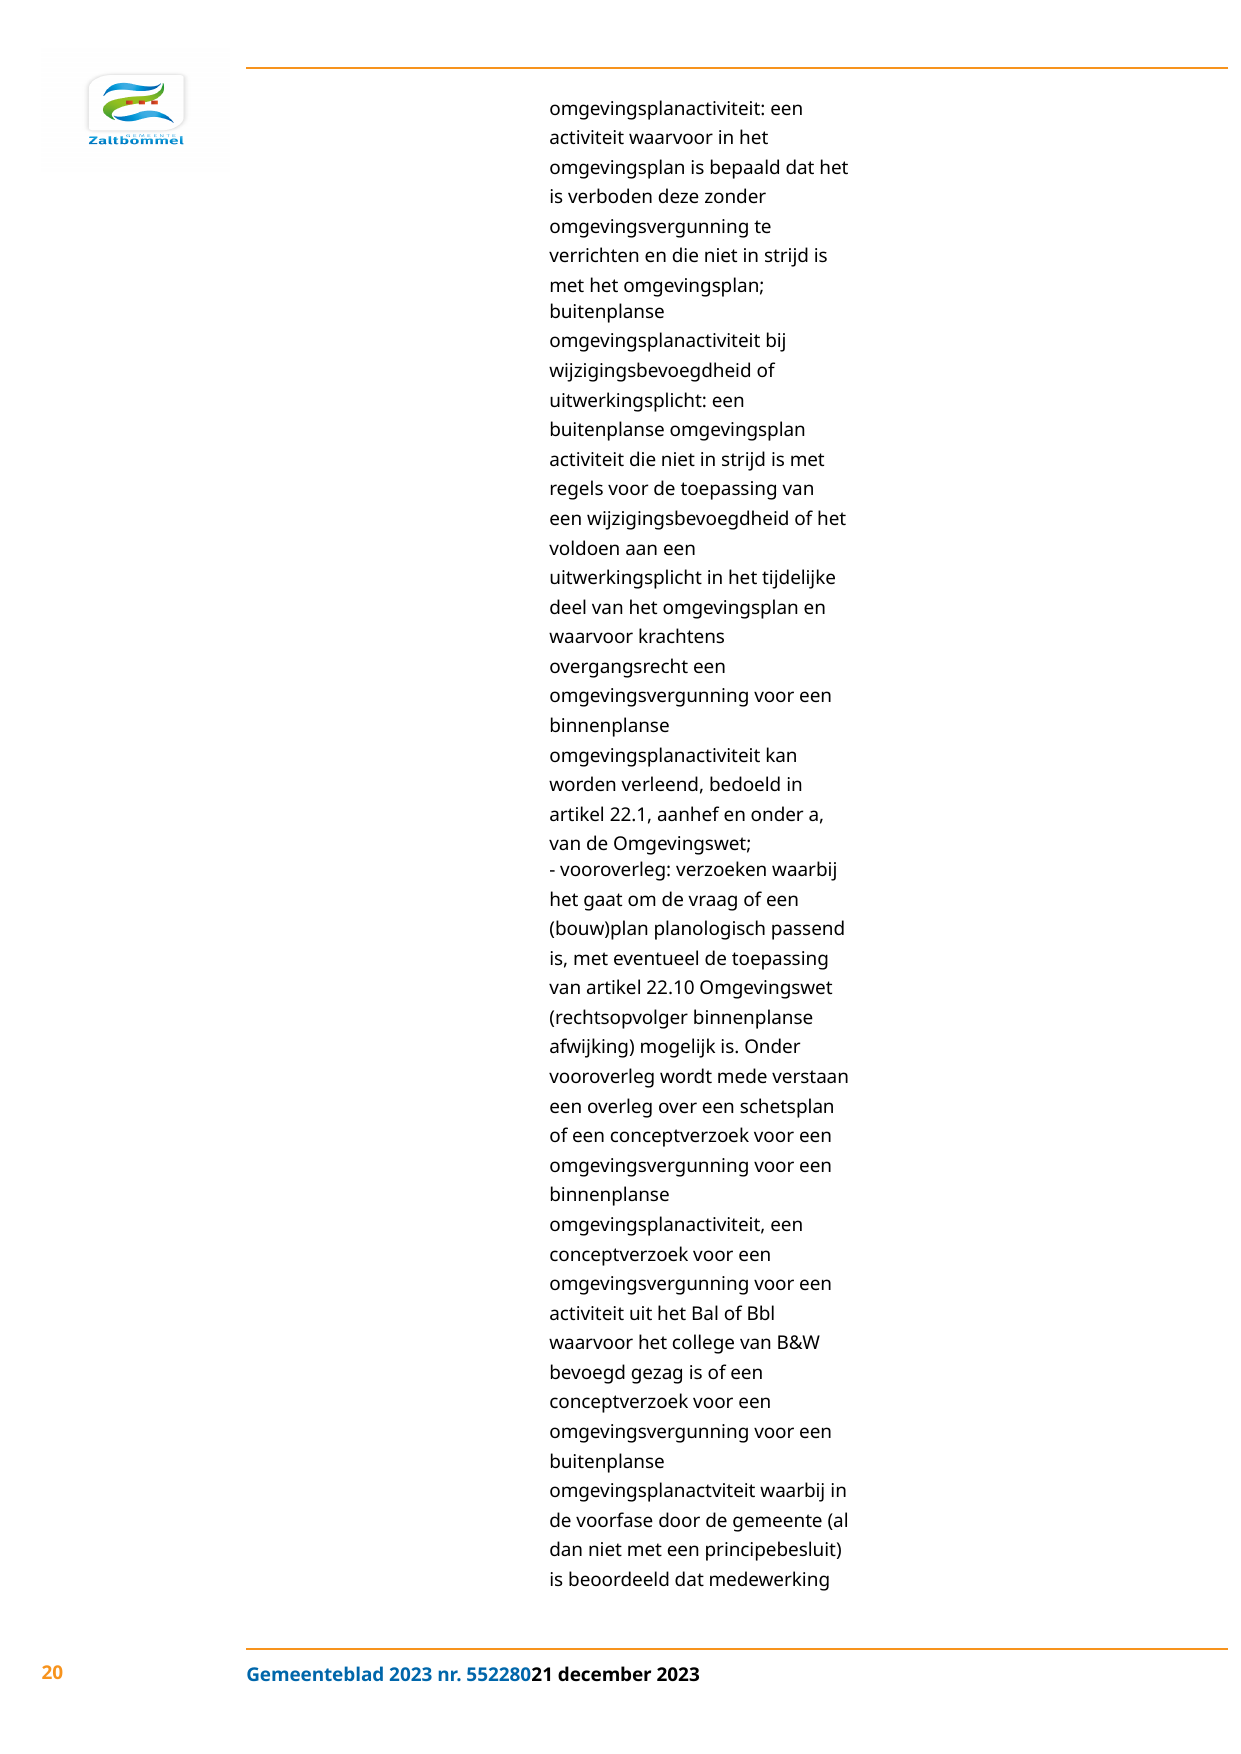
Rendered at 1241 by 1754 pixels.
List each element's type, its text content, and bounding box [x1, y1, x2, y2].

table_cell [248, 298, 549, 856]
table_cell [248, 856, 549, 1592]
table_cell [850, 856, 1152, 1592]
table_cell - vooroverleg: verzoeken waarbij het gaat om de vraag of een (bouw)plan planologisch passend is, met eventueel de toepassing van artikel 22.10 Omgevingswet (rechtsopvolger binnenplanse afwijking) mogelijk is. Onder vooroverleg wordt mede verstaan een overleg over een schetsplan of een conceptverzoek voor een omgevingsvergunning voor een binnenplanse omgevingsplanactiviteit, een conceptverzoek voor een omgevingsvergunning voor een activiteit uit het Bal of Bbl waarvoor het college van B&W bevoegd gezag is of een conceptverzoek voor een omgevingsvergunning voor een buitenplanse omgevingsplanactviteit waarbij in de voorfase door de gemeente (al dan niet met een principebesluit) is beoordeeld dat medewerking [549, 856, 850, 1592]
table_cell [850, 95, 1152, 298]
table_cell omgevingsplanactiviteit: een activiteit waarvoor in het omgevingsplan is bepaald dat het is verboden deze zonder omgevingsvergunning te verrichten en die niet in strijd is met het omgevingsplan; [549, 95, 850, 298]
picture [41, 47, 231, 172]
table_cell [850, 298, 1152, 856]
table_cell [248, 95, 549, 298]
table_cell buitenplanse omgevingsplanactiviteit bij wijzigingsbevoegdheid of uitwerkingsplicht: een buitenplanse omgevingsplan activiteit die niet in strijd is met regels voor de toepassing van een wijzigingsbevoegdheid of het voldoen aan een uitwerkingsplicht in het tijdelijke deel van het omgevingsplan en waarvoor krachtens overgangsrecht een omgevingsvergunning voor een binnenplanse omgevingsplanactiviteit kan worden verleend, bedoeld in artikel 22.1, aanhef en onder a, van de Omgevingswet; [549, 298, 850, 856]
